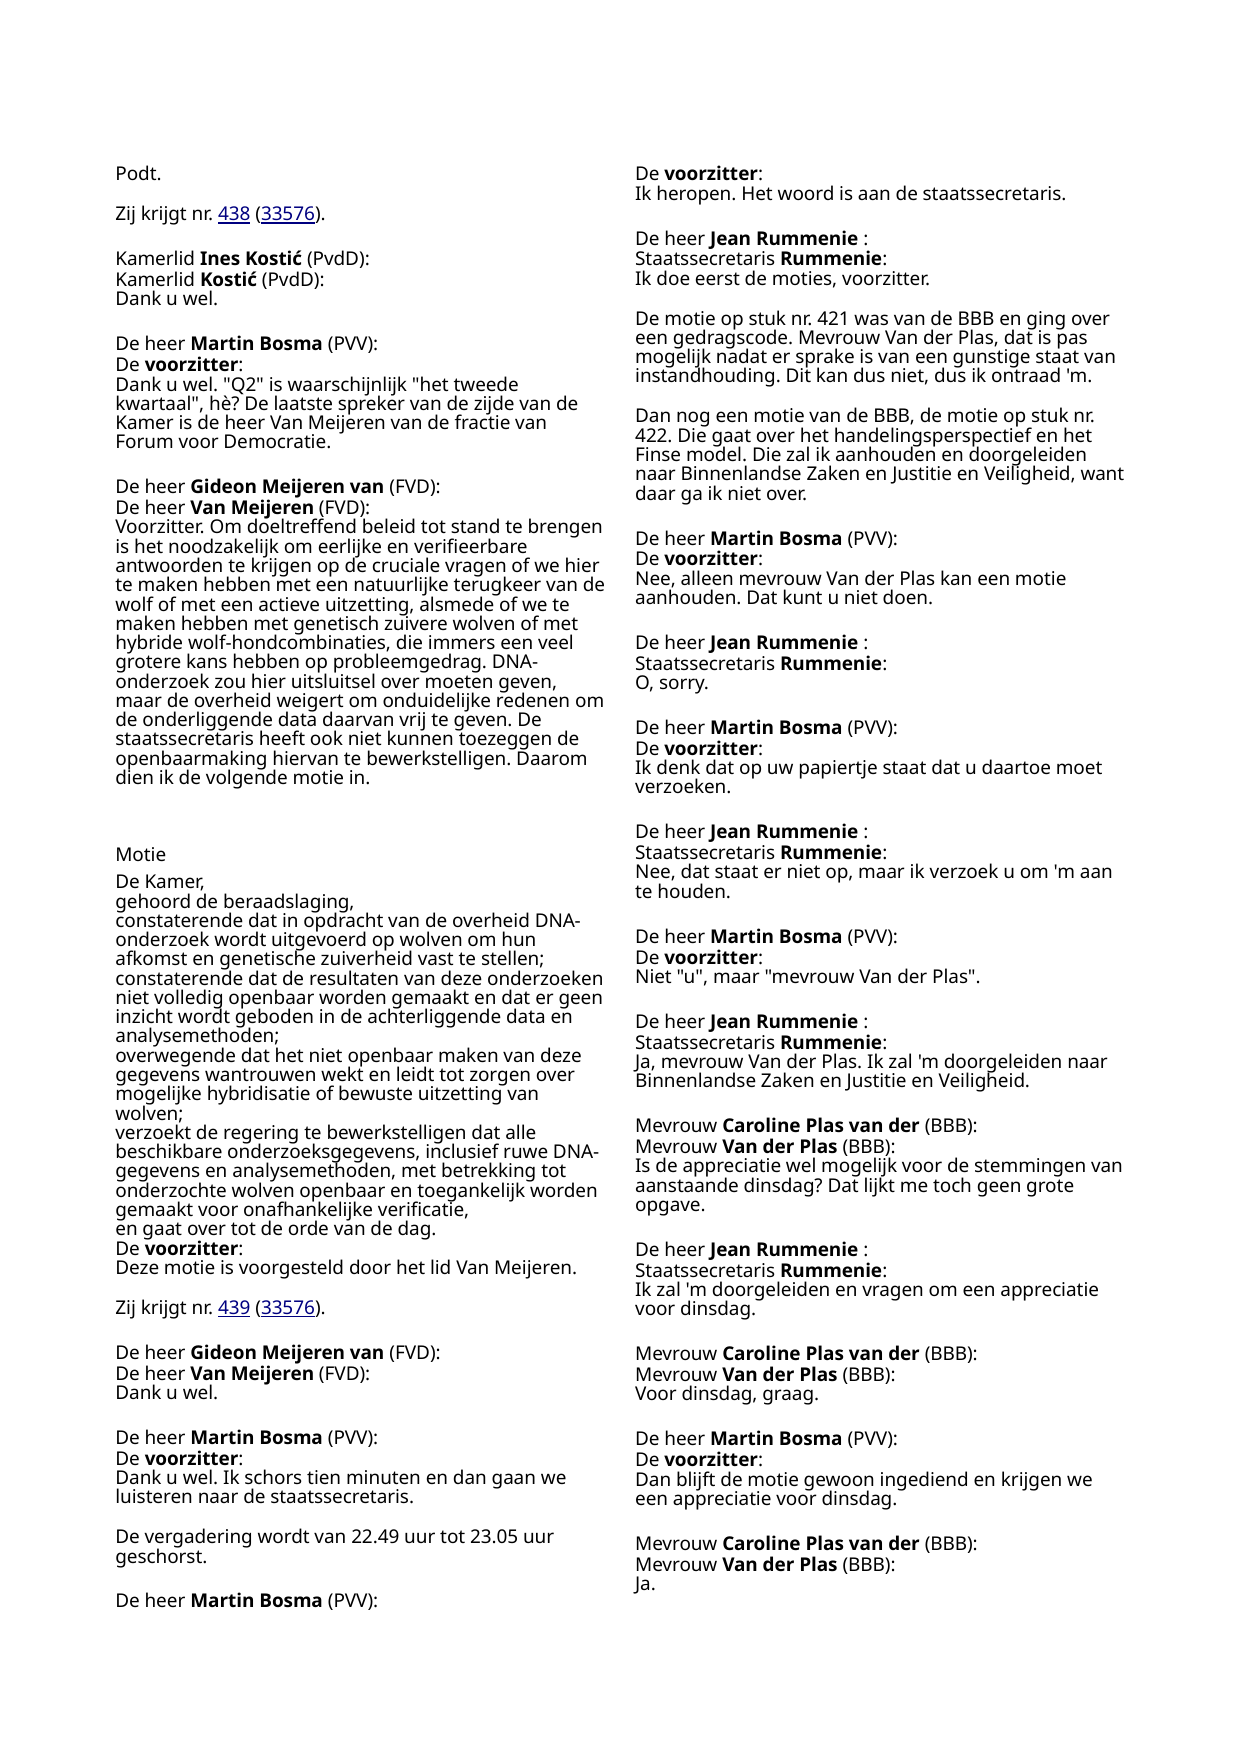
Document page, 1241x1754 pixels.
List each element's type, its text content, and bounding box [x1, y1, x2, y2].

text Kamerlid Ines Kostić (PvdD): [115, 245, 605, 271]
text De voorzitter: [635, 165, 1125, 184]
text O, sorry. [635, 674, 1125, 693]
text Dank u wel. [115, 290, 605, 310]
text Ik heropen. Het woord is aan de staatssecretaris. [635, 184, 1125, 204]
text De vergadering wordt van 22.49 uur tot 23.05 uur geschorst. [115, 1528, 605, 1567]
text De motie op stuk nr. 421 was van de BBB en ging over een gedragscode. Mevrouw Van der Plas, dat is pas mogelijk nadat er sprake is van een gunstige staat van instandhouding. Dit kan dus niet, dus ik ontraad 'm. [635, 310, 1125, 387]
text Podt. [115, 165, 605, 184]
text Is de appreciatie wel mogelijk voor de stemmingen van aanstaande dinsdag? Dat lijkt me toch geen grote opgave. [635, 1157, 1125, 1215]
text De Kamer, [115, 873, 605, 893]
text Mevrouw Van der Plas (BBB): [635, 1138, 1125, 1157]
text en gaat over tot de orde van de dag. [115, 1220, 605, 1239]
text De heer Jean Rummenie : [635, 1236, 1125, 1262]
text Staatssecretaris Rummenie: [635, 844, 1125, 863]
text De voorzitter: [635, 550, 1125, 570]
text De heer Jean Rummenie : [635, 225, 1125, 250]
text Mevrouw Van der Plas (BBB): [635, 1556, 1125, 1575]
text overwegende dat het niet openbaar maken van deze gegevens wantrouwen wekt en leidt tot zorgen over mogelijke hybridisatie of bewuste uitzetting van wolven; [115, 1047, 605, 1124]
text verzoekt de regering te bewerkstelligen dat alle beschikbare onderzoeksgegevens, inclusief ruwe DNA-gegevens en analysemethoden, met betrekking tot onderzochte wolven openbaar en toegankelijk worden gemaakt voor onafhankelijke verificatie, [115, 1124, 605, 1220]
text De heer Martin Bosma (PVV): [635, 1426, 1125, 1451]
text Mevrouw Caroline Plas van der (BBB): [635, 1112, 1125, 1138]
text De heer Van Meijeren (FVD): [115, 499, 605, 518]
text Mevrouw Caroline Plas van der (BBB): [635, 1340, 1125, 1366]
text De voorzitter: [115, 1239, 605, 1259]
text Ik denk dat op uw papiertje staat dat u daartoe moet verzoeken. [635, 759, 1125, 798]
text Staatssecretaris Rummenie: [635, 250, 1125, 270]
text Dank u wel. "Q2" is waarschijnlijk "het tweede kwartaal", hè? De laatste spreker van de zijde van de Kamer is de heer Van Meijeren van de fractie van Forum voor Democratie. [115, 376, 605, 453]
text De heer Martin Bosma (PVV): [115, 1424, 605, 1450]
text De heer Jean Rummenie : [635, 818, 1125, 844]
text De heer Martin Bosma (PVV): [115, 1588, 605, 1613]
text Ik zal 'm doorgeleiden en vragen om een appreciatie voor dinsdag. [635, 1281, 1125, 1319]
text Kamerlid Kostić (PvdD): [115, 271, 605, 290]
text Motie [115, 842, 605, 867]
text gehoord de beraadslaging, [115, 893, 605, 912]
text Dank u wel. Ik schors tien minuten en dan gaan we luisteren naar de staatssecretaris. [115, 1469, 605, 1507]
text Dank u wel. [115, 1384, 605, 1403]
text Ja. [635, 1575, 1125, 1594]
text Zij krijgt nr. 439 (33576). [115, 1299, 605, 1318]
text De heer Martin Bosma (PVV): [635, 714, 1125, 740]
text De voorzitter: [635, 740, 1125, 759]
text Zij krijgt nr. 438 (33576). [115, 205, 605, 224]
text De voorzitter: [635, 1451, 1125, 1471]
text Nee, dat staat er niet op, maar ik verzoek u om 'm aan te houden. [635, 863, 1125, 902]
text Staatssecretaris Rummenie: [635, 655, 1125, 674]
text Mevrouw Caroline Plas van der (BBB): [635, 1530, 1125, 1556]
text De heer Martin Bosma (PVV): [635, 525, 1125, 550]
text De heer Gideon Meijeren van (FVD): [115, 473, 605, 499]
text De heer Gideon Meijeren van (FVD): [115, 1339, 605, 1364]
text De heer Van Meijeren (FVD): [115, 1364, 605, 1384]
text De heer Martin Bosma (PVV): [635, 923, 1125, 949]
text De heer Jean Rummenie : [635, 1008, 1125, 1034]
text Dan blijft de motie gewoon ingediend en krijgen we een appreciatie voor dinsdag. [635, 1471, 1125, 1509]
text Ja, mevrouw Van der Plas. Ik zal 'm doorgeleiden naar Binnenlandse Zaken en Justitie en Veiligheid. [635, 1053, 1125, 1092]
text Ik doe eerst de moties, voorzitter. [635, 270, 1125, 289]
text constaterende dat de resultaten van deze onderzoeken niet volledig openbaar worden gemaakt en dat er geen inzicht wordt geboden in de achterliggende data en analysemethoden; [115, 970, 605, 1047]
text De heer Jean Rummenie : [635, 629, 1125, 655]
text Nee, alleen mevrouw Van der Plas kan een motie aanhouden. Dat kunt u niet doen. [635, 570, 1125, 608]
text De voorzitter: [115, 356, 605, 376]
text Dan nog een motie van de BBB, de motie op stuk nr. 422. Die gaat over het handelingsperspectief en het Finse model. Die zal ik aanhouden en doorgeleiden naar Binnenlandse Zaken en Justitie en Veiligheid, want daar ga ik niet over. [635, 407, 1125, 504]
text Staatssecretaris Rummenie: [635, 1034, 1125, 1053]
text De voorzitter: [115, 1450, 605, 1469]
text Voorzitter. Om doeltreffend beleid tot stand te brengen is het noodzakelijk om eerlijke en verifieerbare antwoorden te krijgen op de cruciale vragen of we hier te maken hebben met een natuurlijke terugkeer van de wolf of met een actieve uitzetting, alsmede of we te maken hebben met genetisch zuivere wolven of met hybride wolf-hondcombinaties, die immers een veel grotere kans hebben op probleemgedrag. DNA-onderzoek zou hier uitsluitsel over moeten geven, maar de overheid weigert om onduidelijke redenen om de onderliggende data daarvan vrij te geven. De staatssecretaris heeft ook niet kunnen toezeggen de openbaarmaking hiervan te bewerkstelligen. Daarom dien ik de volgende motie in. [115, 518, 605, 788]
text De heer Martin Bosma (PVV): [115, 331, 605, 356]
text De voorzitter: [635, 949, 1125, 968]
text constaterende dat in opdracht van de overheid DNA-onderzoek wordt uitgevoerd op wolven om hun afkomst en genetische zuiverheid vast te stellen; [115, 912, 605, 970]
text Voor dinsdag, graag. [635, 1385, 1125, 1405]
text Staatssecretaris Rummenie: [635, 1262, 1125, 1281]
text Niet "u", maar "mevrouw Van der Plas". [635, 968, 1125, 987]
text Deze motie is voorgesteld door het lid Van Meijeren. [115, 1259, 605, 1278]
text Mevrouw Van der Plas (BBB): [635, 1366, 1125, 1385]
